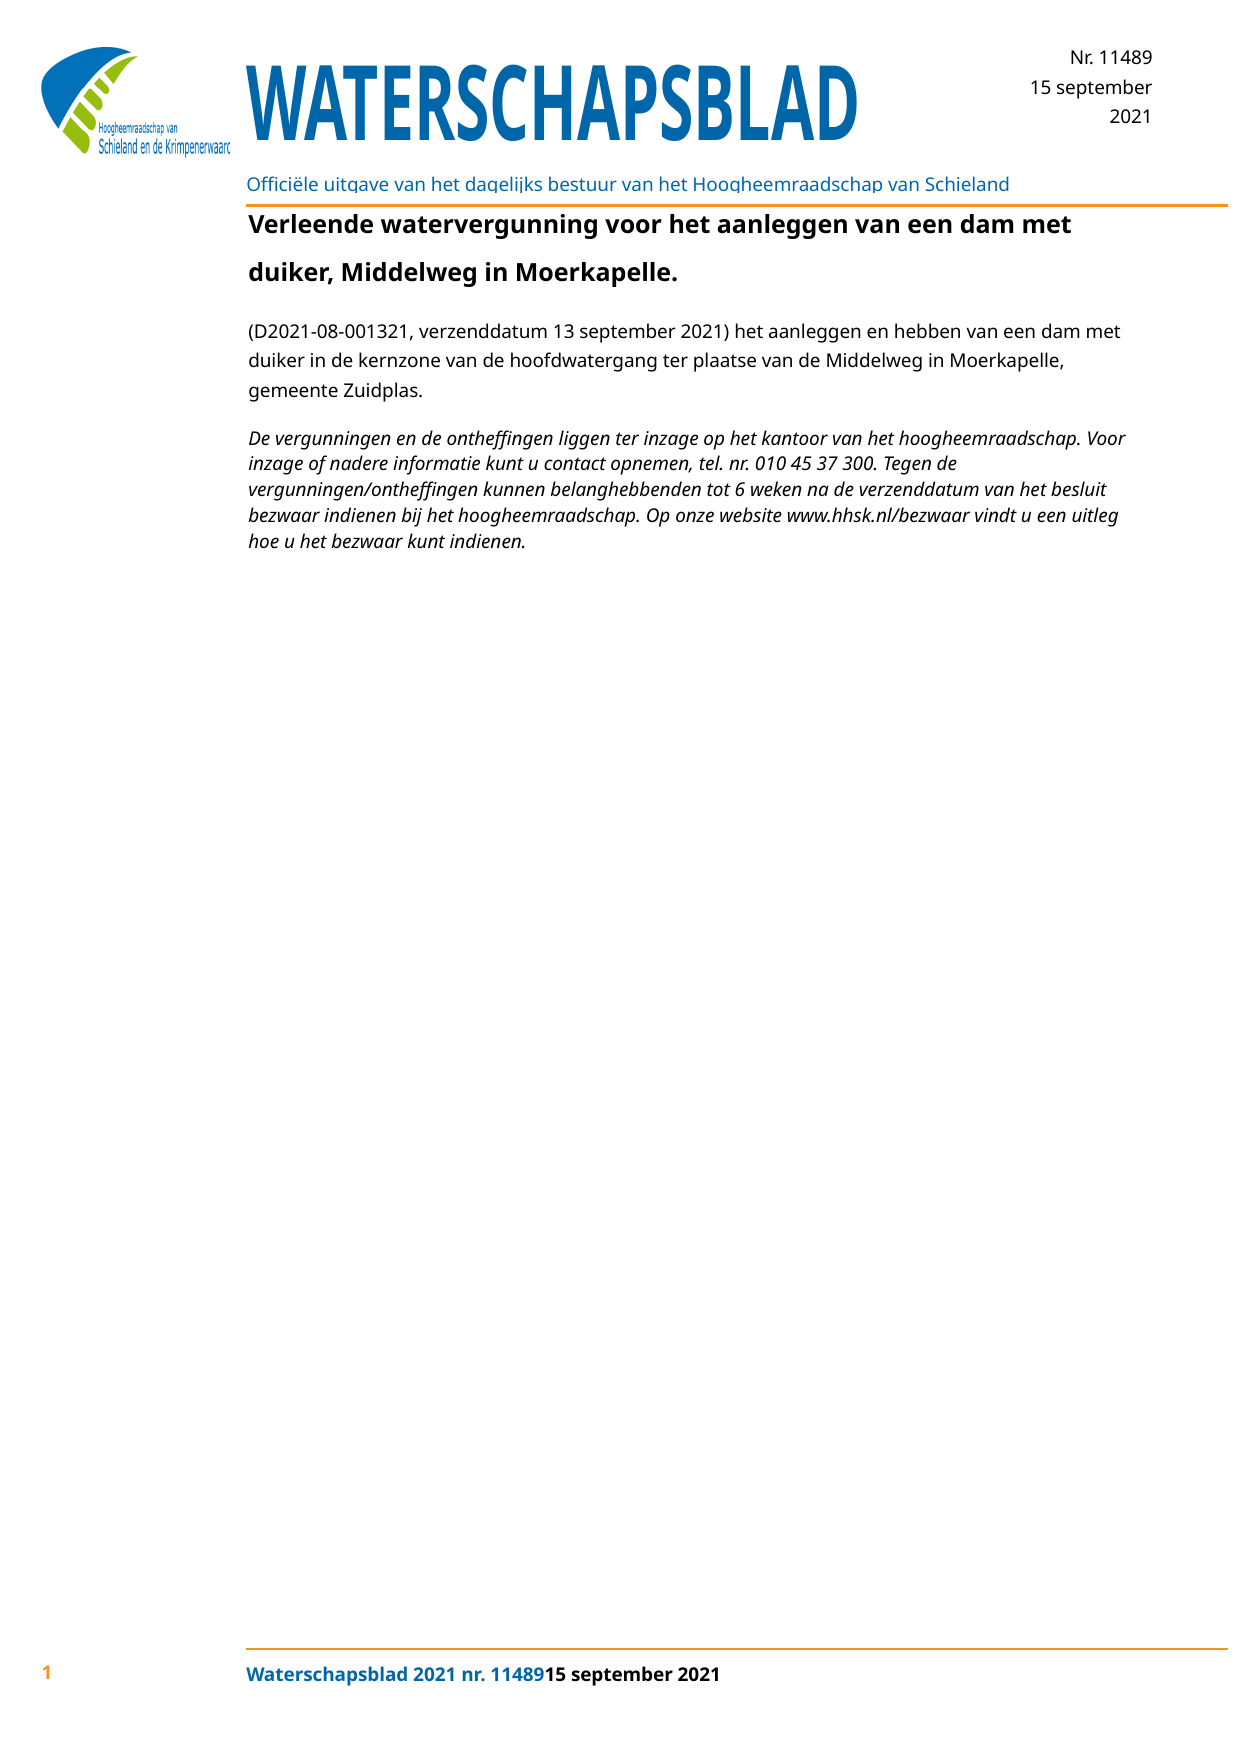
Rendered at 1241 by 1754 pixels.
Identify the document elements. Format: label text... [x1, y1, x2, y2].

text (D2021-08-001321, verzenddatum 13 september 2021) het aanleggen en hebben van een dam met duiker in de kernzone van de hoofdwatergang ter plaatse van de Middelweg in Moerkapelle, gemeente Zuidplas. [248, 318, 1152, 403]
text De vergunningen en de ontheffingen liggen ter inzage op het kantoor van het hoogheemraadschap. Voor inzage of nadere informatie kunt u contact opnemen, tel. nr. 010 45 37 300. Tegen de vergunningen/ontheffingen kunnen belanghebbenden tot 6 weken na de verzenddatum van het besluit bezwaar indienen bij het hoogheemraadschap. Op onze website www.hhsk.nl/bezwaar vindt u een uitleg hoe u het bezwaar kunt indienen. [248, 425, 1152, 553]
picture [41, 47, 231, 172]
text Verleende watervergunning voor het aanleggen van een dam met duiker, Middelweg in Moerkapelle. [248, 207, 1152, 288]
